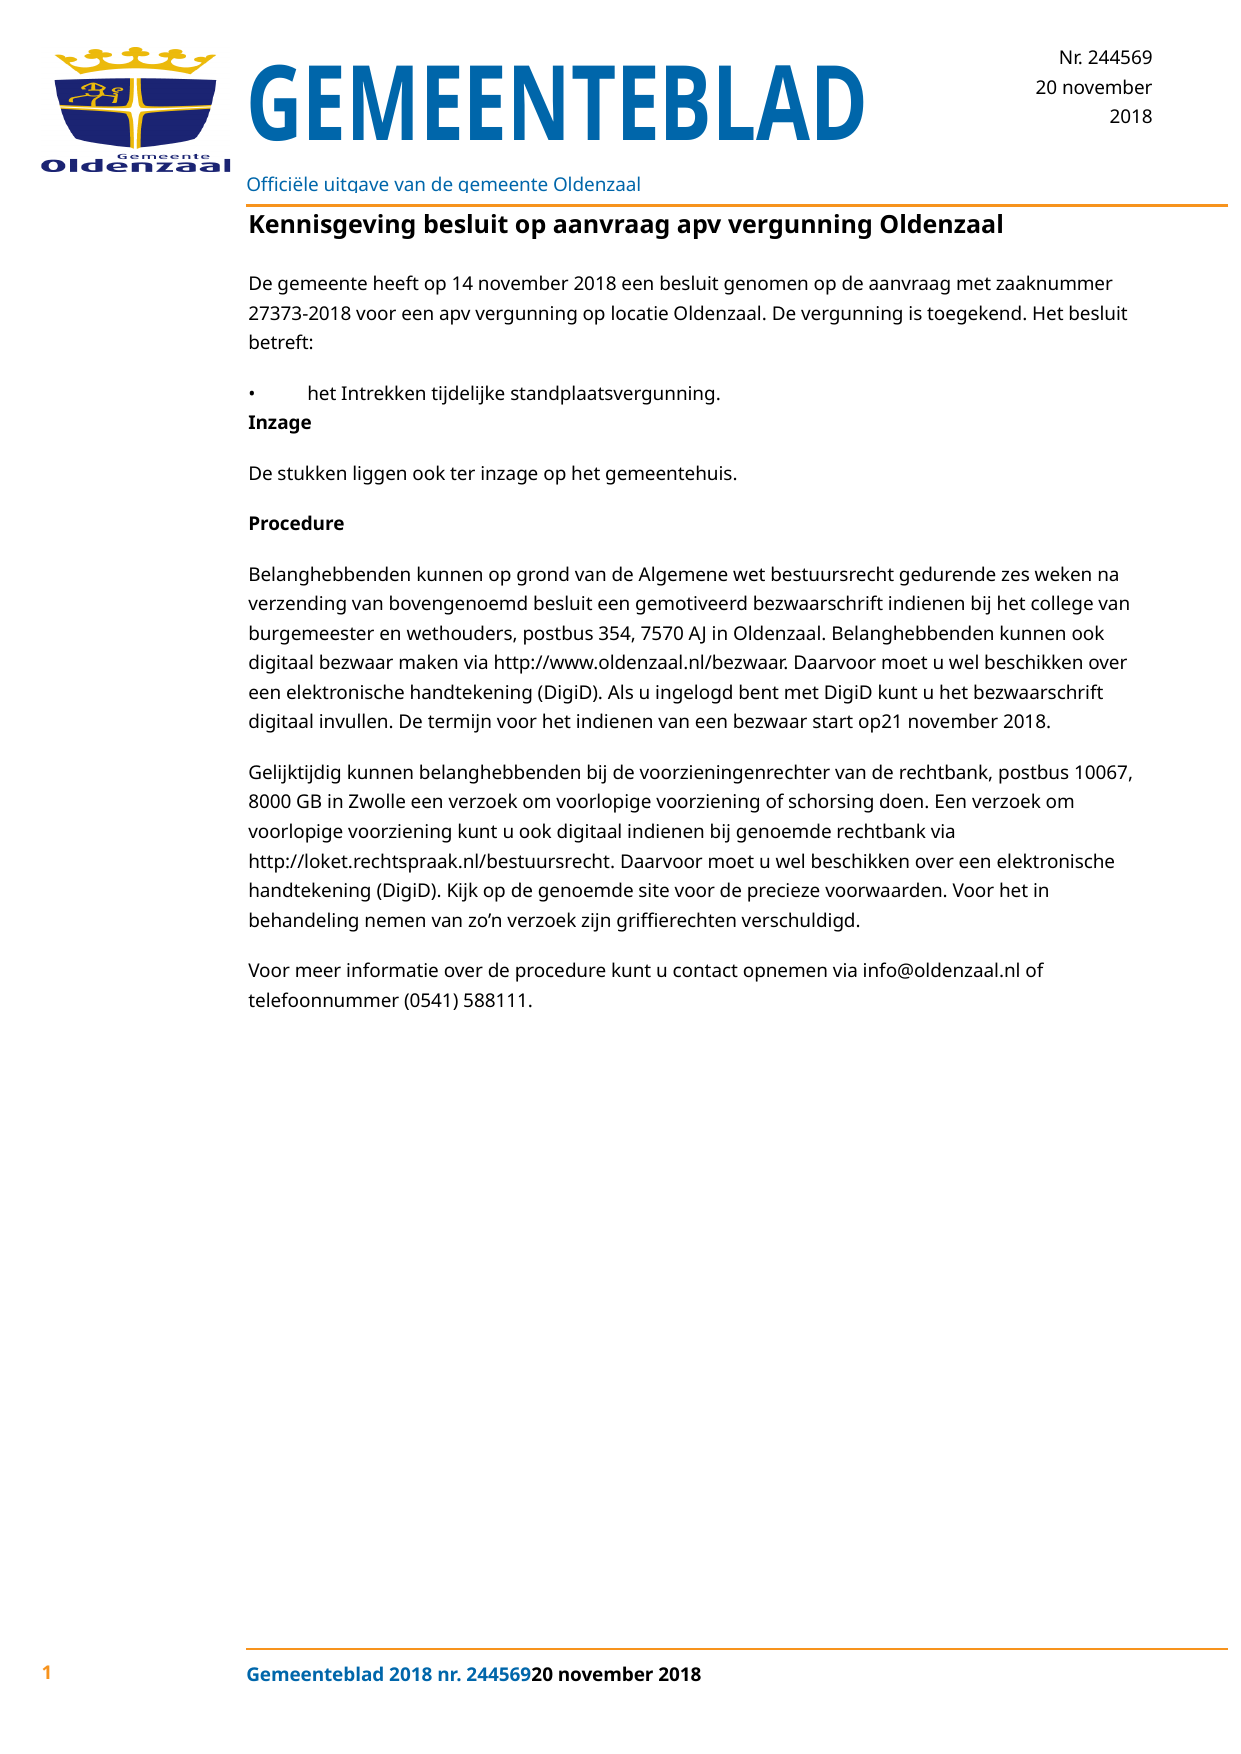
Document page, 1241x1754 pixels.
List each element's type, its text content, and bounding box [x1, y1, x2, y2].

text Voor meer informatie over de procedure kunt u contact opnemen via info@oldenzaal.nl of telefoonnummer (0541) 588111. [248, 957, 1152, 1013]
picture [41, 47, 231, 172]
text Belanghebbenden kunnen op grond van de Algemene wet bestuursrecht gedurende zes weken na verzending van bovengenoemd besluit een gemotiveerd bezwaarschrift indienen bij het college van burgemeester en wethouders, postbus 354, 7570 AJ in Oldenzaal. Belanghebbenden kunnen ook digitaal bezwaar maken via http://www.oldenzaal.nl/bezwaar. Daarvoor moet u wel beschikken over een elektronische handtekening (DigiD). Als u ingelogd bent met DigiD kunt u het bezwaarschrift digitaal invullen. De termijn voor het indienen van een bezwaar start op21 november 2018. [248, 561, 1152, 734]
text Procedure [248, 510, 1152, 536]
list het Intrekken tijdelijke standplaatsvergunning. [248, 380, 1152, 406]
text Gelijktijdig kunnen belanghebbenden bij de voorzieningenrechter van de rechtbank, postbus 10067, 8000 GB in Zwolle een verzoek om voorlopige voorziening of schorsing doen. Een verzoek om voorlopige voorziening kunt u ook digitaal indienen bij genoemde rechtbank via http://loket.rechtspraak.nl/bestuursrecht. Daarvoor moet u wel beschikken over een elektronische handtekening (DigiD). Kijk op de genoemde site voor de precieze voorwaarden. Voor het in behandeling nemen van zo’n verzoek zijn griffierechten verschuldigd. [248, 759, 1152, 933]
text De stukken liggen ook ter inzage op het gemeentehuis. [248, 460, 1152, 486]
text Kennisgeving besluit op aanvraag apv vergunning Oldenzaal [248, 207, 1152, 241]
text Inzage [248, 409, 1152, 435]
text De gemeente heeft op 14 november 2018 een besluit genomen op de aanvraag met zaaknummer 27373-2018 voor een apv vergunning op locatie Oldenzaal. De vergunning is toegekend. Het besluit betreft: [248, 270, 1152, 355]
